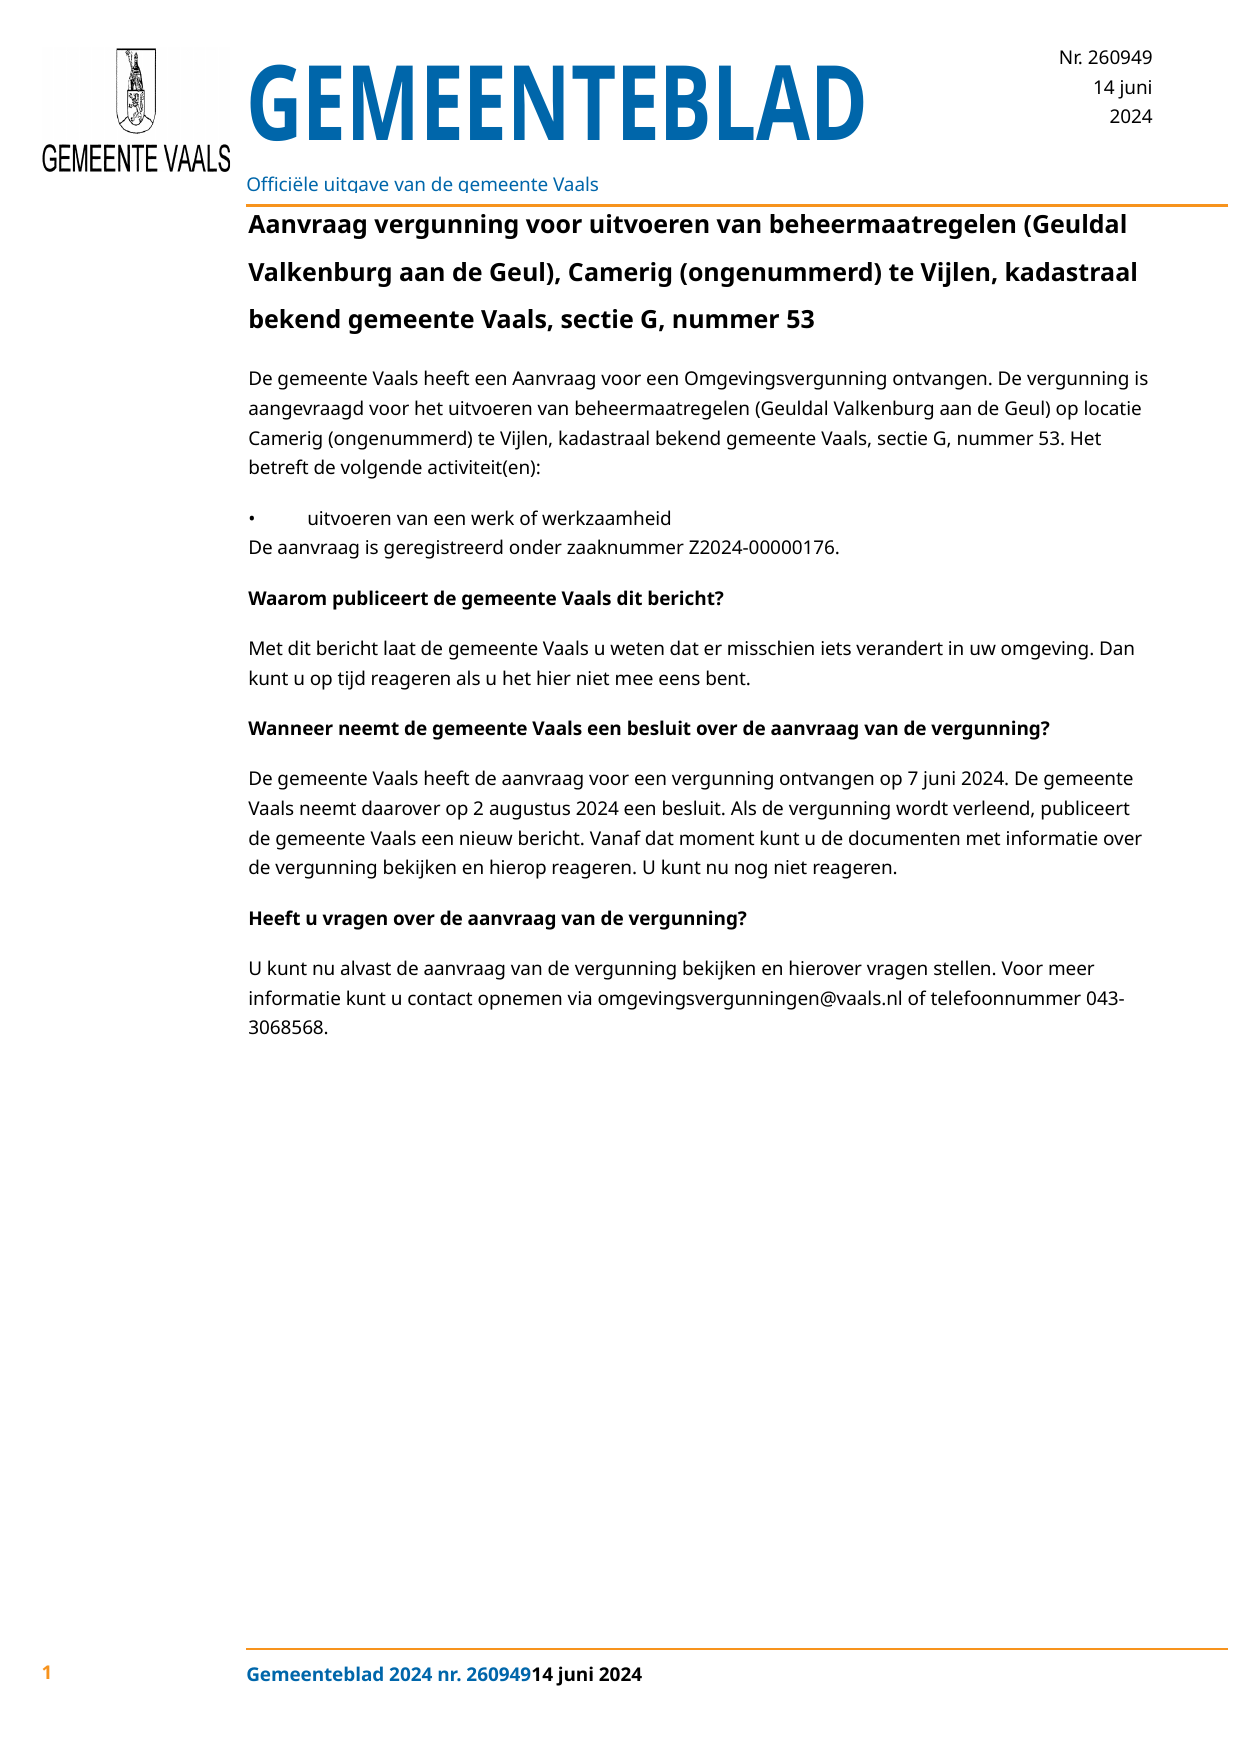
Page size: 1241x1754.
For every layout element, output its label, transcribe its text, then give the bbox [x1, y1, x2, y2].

text Waarom publiceert de gemeente Vaals dit bericht? [248, 585, 1152, 610]
picture [41, 47, 231, 172]
text Heeft u vragen over de aanvraag van de vergunning? [248, 905, 1152, 930]
text De aanvraag is geregistreerd onder zaaknummer Z2024-00000176. [248, 534, 1152, 560]
text De gemeente Vaals heeft een Aanvraag voor een Omgevingsvergunning ontvangen. De vergunning is aangevraagd voor het uitvoeren van beheermaatregelen (Geuldal Valkenburg aan de Geul) op locatie Camerig (ongenummerd) te Vijlen, kadastraal bekend gemeente Vaals, sectie G, nummer 53. Het betreft de volgende activiteit(en): [248, 366, 1152, 480]
text De gemeente Vaals heeft de aanvraag voor een vergunning ontvangen op 7 juni 2024. De gemeente Vaals neemt daarover op 2 augustus 2024 een besluit. Als de vergunning wordt verleend, publiceert de gemeente Vaals een nieuw bericht. Vanaf dat moment kunt u de documenten met informatie over de vergunning bekijken en hierop reageren. U kunt nu nog niet reageren. [248, 766, 1152, 880]
text Aanvraag vergunning voor uitvoeren van beheermaatregelen (Geuldal Valkenburg aan de Geul), Camerig (ongenummerd) te Vijlen, kadastraal bekend gemeente Vaals, sectie G, nummer 53 [248, 207, 1152, 336]
list uitvoeren van een werk of werkzaamheid [248, 505, 1152, 530]
text Met dit bericht laat de gemeente Vaals u weten dat er misschien iets verandert in uw omgeving. Dan kunt u op tijd reageren als u het hier niet mee eens bent. [248, 635, 1152, 690]
text U kunt nu alvast de aanvraag van de vergunning bekijken en hierover vragen stellen. Voor meer informatie kunt u contact opnemen via omgevingsvergunningen@vaals.nl of telefoonnummer 043-3068568. [248, 955, 1152, 1040]
text Wanneer neemt de gemeente Vaals een besluit over de aanvraag van de vergunning? [248, 715, 1152, 741]
